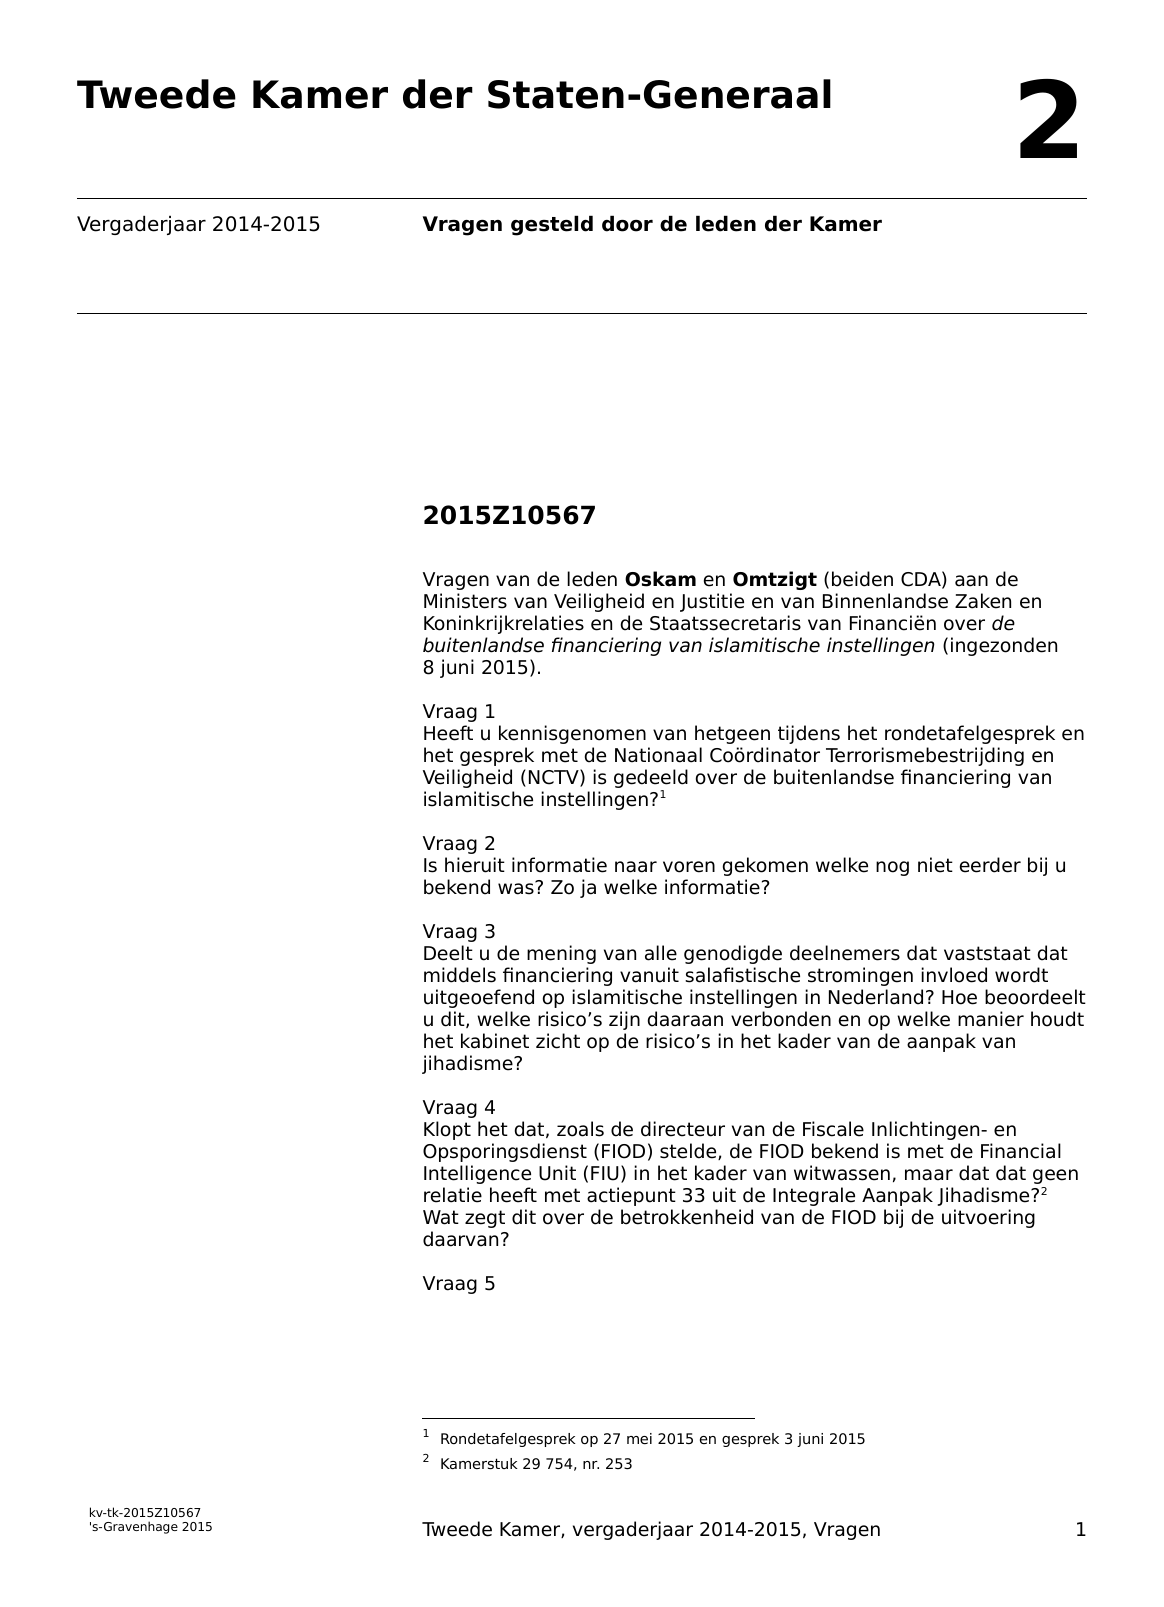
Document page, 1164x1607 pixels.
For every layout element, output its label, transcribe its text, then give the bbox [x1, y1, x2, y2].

text Vraag 5 [422, 1273, 1087, 1295]
text Kamerstuk 29 754, nr. 253 [422, 1452, 1087, 1474]
text Heeft u kennisgenomen van hetgeen tijdens het rondetafelgesprek en het gesprek met de Nationaal Coördinator Terrorismebestrijding en Veiligheid (NCTV) is gedeeld over de buitenlandse financiering van islamitische instellingen? [422, 723, 1087, 811]
text Vraag 4 [422, 1097, 1087, 1119]
text 2015Z10567 [422, 501, 1087, 531]
table_cell Vergaderjaar 2014-2015 [77, 199, 422, 313]
text 's-Gravenhage 2015 [88, 1520, 323, 1534]
table_header 2 [886, 59, 1087, 198]
text Is hieruit informatie naar voren gekomen welke nog niet eerder bij u bekend was? Zo ja welke informatie? [422, 855, 1087, 899]
text Vraag 3 [422, 921, 1087, 943]
text Vraag 1 [422, 701, 1087, 723]
text kv-tk-2015Z10567 [88, 1506, 323, 1520]
text Deelt u de mening van alle genodigde deelnemers dat vaststaat dat middels financiering vanuit salafistische stromingen invloed wordt uitgeoefend op islamitische instellingen in Nederland? Hoe beoordeelt u dit, welke risico’s zijn daaraan verbonden en op welke manier houdt het kabinet zicht op de risico’s in het kader van de aanpak van jihadisme? [422, 943, 1087, 1075]
table_cell Vragen gesteld door de leden der Kamer [422, 199, 1087, 313]
table_header Tweede Kamer der Staten-Generaal [77, 59, 886, 198]
text Rondetafelgesprek op 27 mei 2015 en gesprek 3 juni 2015 [422, 1427, 1087, 1449]
text Klopt het dat, zoals de directeur van de Fiscale Inlichtingen- en Opsporingsdienst (FIOD) stelde, de FIOD bekend is met de Financial Intelligence Unit (FIU) in het kader van witwassen, maar dat dat geen relatie heeft met actiepunt 33 uit de Integrale Aanpak Jihadisme? Wat zegt dit over de betrokkenheid van de FIOD bij de uitvoering daarvan? [422, 1119, 1087, 1251]
text Vraag 2 [422, 833, 1087, 855]
text Vragen van de leden Oskam en Omtzigt (beiden CDA) aan de Ministers van Veiligheid en Justitie en van Binnenlandse Zaken en Koninkrijkrelaties en de Staatssecretaris van Financiën over de buitenlandse financiering van islamitische instellingen (ingezonden 8 juni 2015). [422, 569, 1087, 679]
